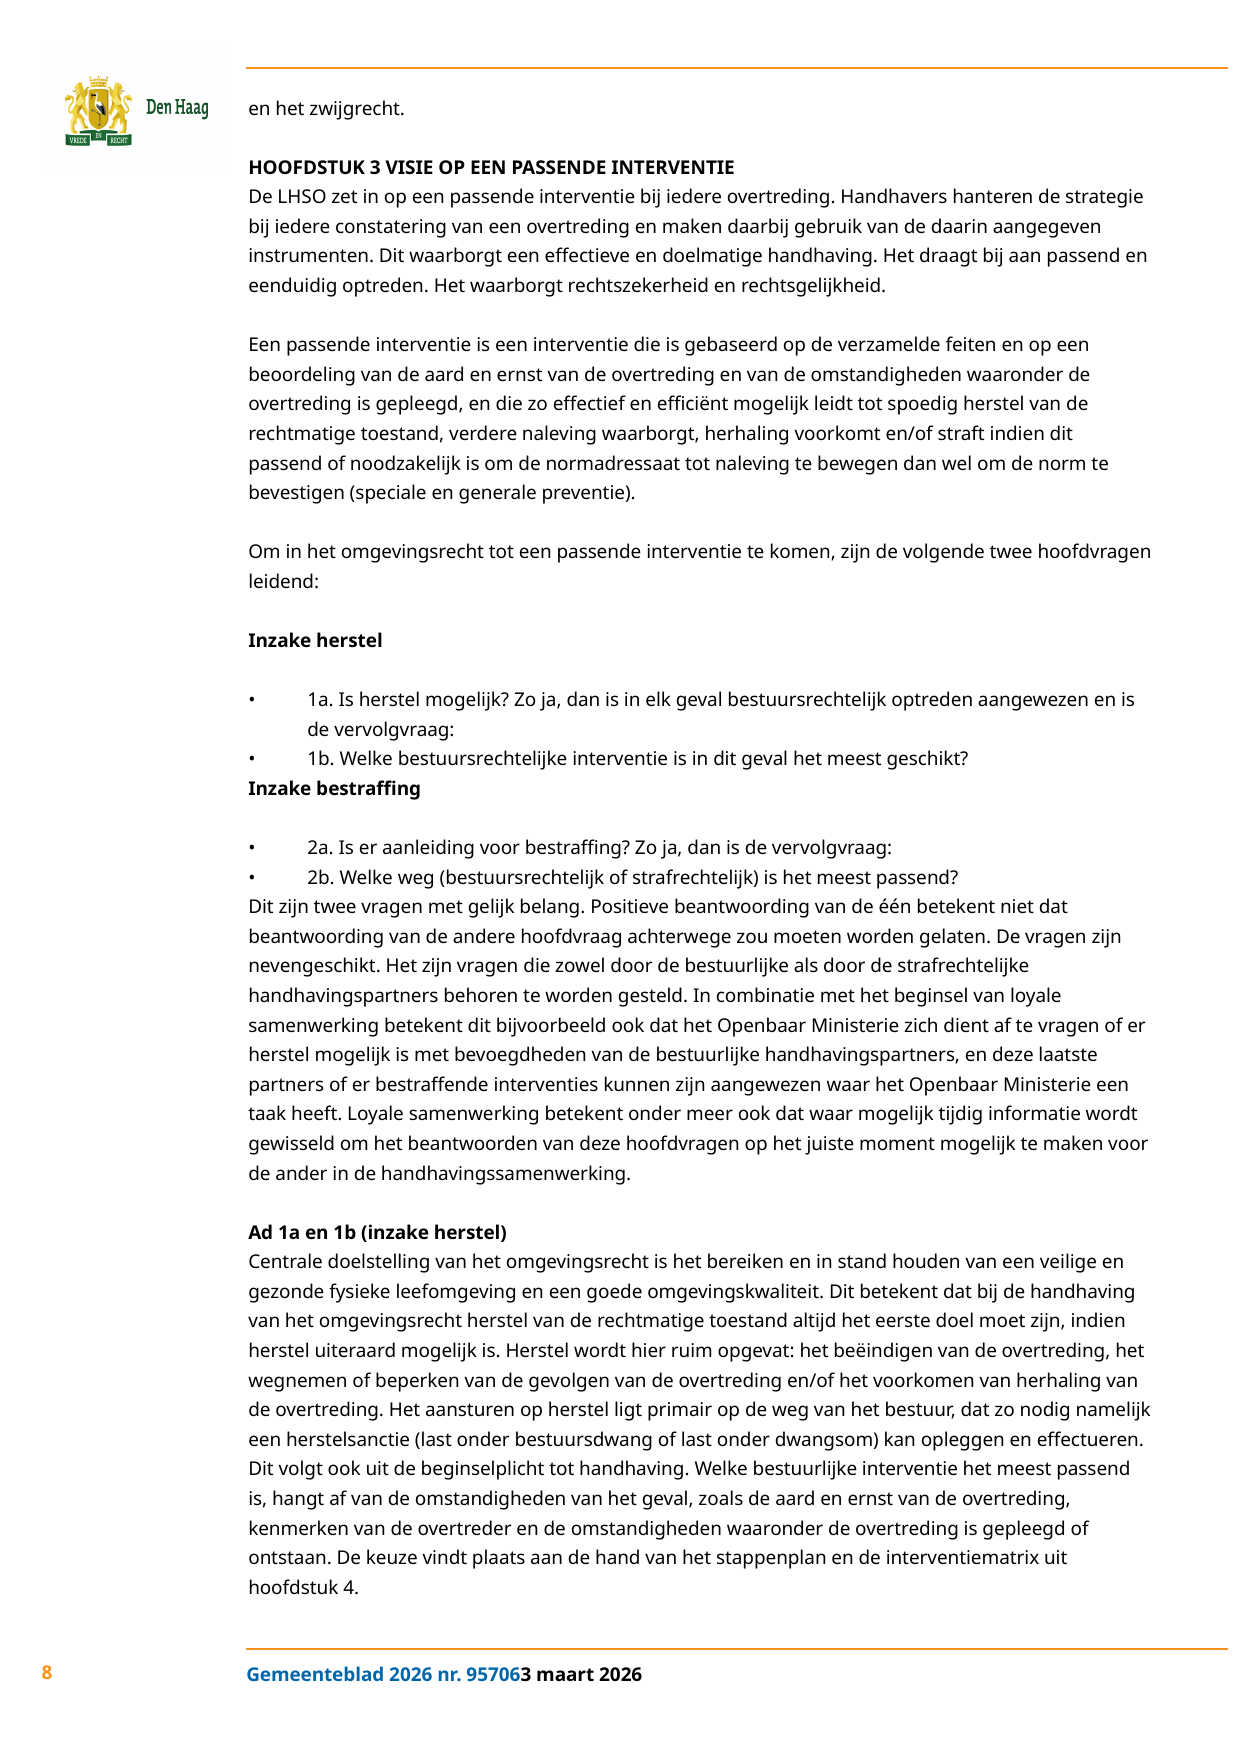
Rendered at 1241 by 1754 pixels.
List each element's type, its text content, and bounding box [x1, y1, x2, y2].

text Dit zijn twee vragen met gelijk belang. Positieve beantwoording van de één betekent niet dat beantwoording van de andere hoofdvraag achterwege zou moeten worden gelaten. De vragen zijn nevengeschikt. Het zijn vragen die zowel door de bestuurlijke als door de strafrechtelijke handhavingspartners behoren te worden gesteld. In combinatie met het beginsel van loyale samenwerking betekent dit bijvoorbeeld ook dat het Openbaar Ministerie zich dient af te vragen of er herstel mogelijk is met bevoegdheden van de bestuurlijke handhavingspartners, en deze laatste partners of er bestraffende interventies kunnen zijn aangewezen waar het Openbaar Ministerie een taak heeft. Loyale samenwerking betekent onder meer ook dat waar mogelijk tijdig informatie wordt gewisseld om het beantwoorden van deze hoofdvragen op het juiste moment mogelijk te maken voor de ander in de handhavingssamenwerking. [248, 893, 1152, 1186]
text De LHSO zet in op een passende interventie bij iedere overtreding. Handhavers hanteren de strategie bij iedere constatering van een overtreding en maken daarbij gebruik van de daarin aangegeven instrumenten. Dit waarborgt een effectieve en doelmatige handhaving. Het draagt bij aan passend en eenduidig optreden. Het waarborgt rechtszekerheid en rechtsgelijkheid. [248, 183, 1152, 298]
text Inzake bestraffing [248, 775, 1152, 801]
text HOOFDSTUK 3 VISIE OP EEN PASSENDE INTERVENTIE [248, 154, 1152, 180]
text Centrale doelstelling van het omgevingsrecht is het bereiken en in stand houden van een veilige en gezonde fysieke leefomgeving en een goede omgevingskwaliteit. Dit betekent dat bij de handhaving van het omgevingsrecht herstel van de rechtmatige toestand altijd het eerste doel moet zijn, indien herstel uiteraard mogelijk is. Herstel wordt hier ruim opgevat: het beëindigen van de overtreding, het wegnemen of beperken van de gevolgen van de overtreding en/of het voorkomen van herhaling van de overtreding. Het aansturen op herstel ligt primair op de weg van het bestuur, dat zo nodig namelijk een herstelsanctie (last onder bestuursdwang of last onder dwangsom) kan opleggen en effectueren. Dit volgt ook uit de beginselplicht tot handhaving. Welke bestuurlijke interventie het meest passend is, hangt af van de omstandigheden van het geval, zoals de aard en ernst van de overtreding, kenmerken van de overtreder en de omstandigheden waaronder de overtreding is gepleegd of ontstaan. De keuze vindt plaats aan de hand van het stappenplan en de interventiematrix uit hoofdstuk 4. [248, 1248, 1152, 1600]
text Ad 1a en 1b (inzake herstel) [248, 1219, 1152, 1245]
list 1a. Is herstel mogelijk? Zo ja, dan is in elk geval bestuursrechtelijk optreden aangewezen en is de vervolgvraag: [248, 686, 1152, 742]
list 1b. Welke bestuursrechtelijke interventie is in dit geval het meest geschikt? [248, 746, 1152, 771]
text Inzake herstel [248, 627, 1152, 653]
text Om in het omgevingsrecht tot een passende interventie te komen, zijn de volgende twee hoofdvragen leidend: [248, 538, 1152, 594]
text Een passende interventie is een interventie die is gebaseerd op de verzamelde feiten en op een beoordeling van de aard en ernst van de overtreding en van de omstandigheden waaronder de overtreding is gepleegd, en die zo effectief en efficiënt mogelijk leidt tot spoedig herstel van de rechtmatige toestand, verdere naleving waarborgt, herhaling voorkomt en/of straft indien dit passend of noodzakelijk is om de normadressaat tot naleving te bewegen dan wel om de norm te bevestigen (speciale en generale preventie). [248, 331, 1152, 505]
text en het zwijgrecht. [248, 95, 1152, 121]
list 2a. Is er aanleiding voor bestraffing? Zo ja, dan is de vervolgvraag: [248, 834, 1152, 860]
list 2b. Welke weg (bestuursrechtelijk of strafrechtelijk) is het meest passend? [248, 864, 1152, 890]
picture [41, 47, 231, 172]
